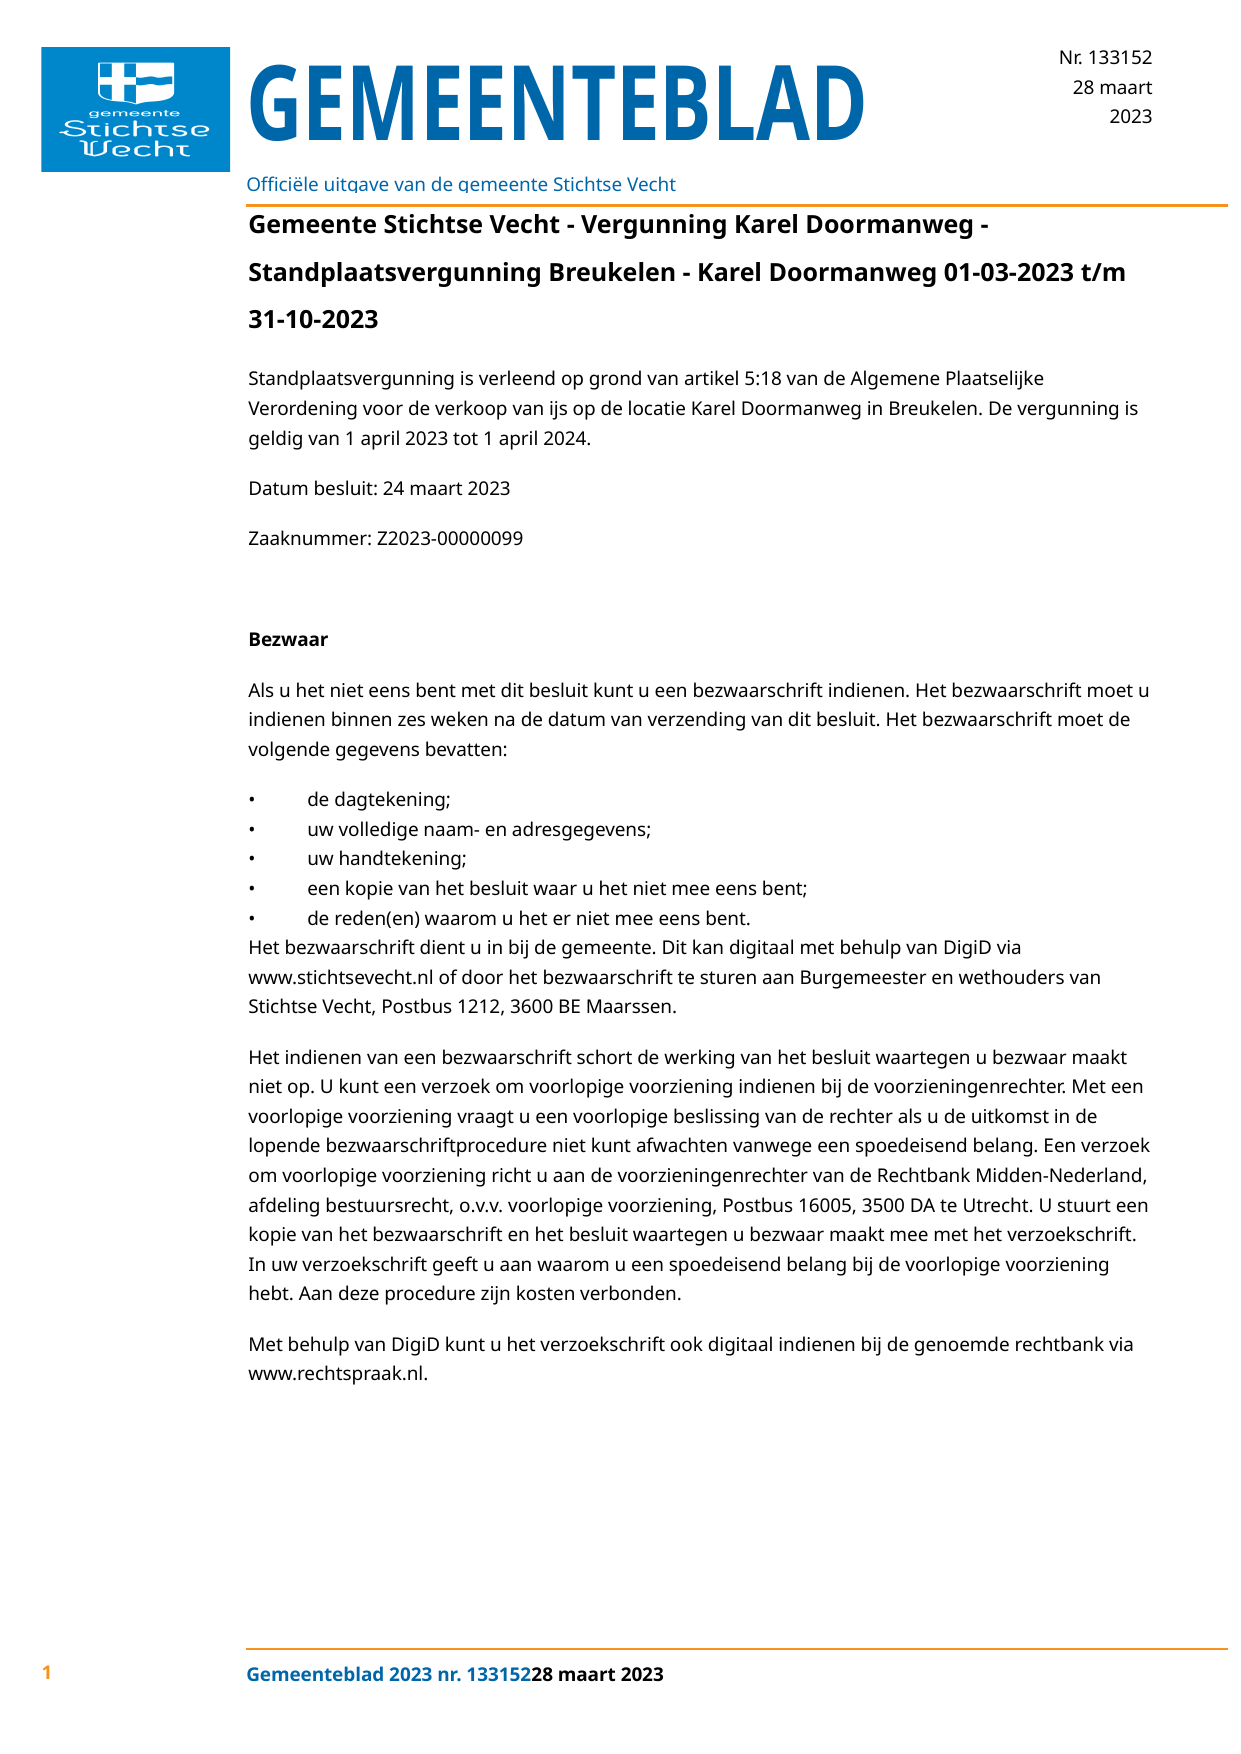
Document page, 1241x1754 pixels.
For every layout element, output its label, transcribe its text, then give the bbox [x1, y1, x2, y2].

text Datum besluit: 24 maart 2023 [248, 475, 1152, 501]
picture [137, 63, 174, 103]
text Het bezwaarschrift dient u in bij de gemeente. Dit kan digitaal met behulp van DigiD via www.stichtsevecht.nl of door het bezwaarschrift te sturen aan Burgemeester en wethouders van Stichtse Vecht, Postbus 1212, 3600 BE Maarssen. [248, 934, 1152, 1019]
text Standplaatsvergunning is verleend op grond van artikel 5:18 van de Algemene Plaatselijke Verordening voor de verkoop van ijs op de locatie Karel Doormanweg in Breukelen. De vergunning is geldig van 1 april 2023 tot 1 april 2024. [248, 366, 1152, 450]
list de reden(en) waarom u het er niet mee eens bent. [248, 905, 1152, 930]
text Zaaknummer: Z2023-00000099 [248, 526, 1152, 551]
picture [99, 63, 135, 101]
text Bezwaar [248, 626, 1152, 652]
text Als u het niet eens bent met dit besluit kunt u een bezwaarschrift indienen. Het bezwaarschrift moet u indienen binnen zes weken na de datum van verzending van dit besluit. Het bezwaarschrift moet de volgende gegevens bevatten: [248, 677, 1152, 762]
text Met behulp van DigiD kunt u het verzoekschrift ook digitaal indienen bij de genoemde rechtbank via www.rechtspraak.nl. [248, 1331, 1152, 1386]
list de dagtekening; [248, 786, 1152, 812]
text Gemeente Stichtse Vecht - Vergunning Karel Doormanweg - Standplaatsvergunning Breukelen - Karel Doormanweg 01-03-2023 t/m 31-10-2023 [248, 207, 1152, 336]
list een kopie van het besluit waar u het niet mee eens bent; [248, 875, 1152, 901]
text Het indienen van een bezwaarschrift schort de werking van het besluit waartegen u bezwaar maakt niet op. U kunt een verzoek om voorlopige voorziening indienen bij de voorzieningenrechter. Met een voorlopige voorziening vraagt u een voorlopige beslissing van de rechter als u de uitkomst in de lopende bezwaarschriftprocedure niet kunt afwachten vanwege een spoedeisend belang. Een verzoek om voorlopige voorziening richt u aan de voorzieningenrechter van de Rechtbank Midden-Nederland, afdeling bestuursrecht, o.v.v. voorlopige voorziening, Postbus 16005, 3500 DA te Utrecht. U stuurt een kopie van het bezwaarschrift en het besluit waartegen u bezwaar maakt mee met het verzoekschrift. In uw verzoekschrift geeft u aan waarom u een spoedeisend belang bij de voorlopige voorziening hebt. Aan deze procedure zijn kosten verbonden. [248, 1044, 1152, 1306]
list uw handtekening; [248, 846, 1152, 871]
list uw volledige naam- en adresgegevens; [248, 816, 1152, 842]
